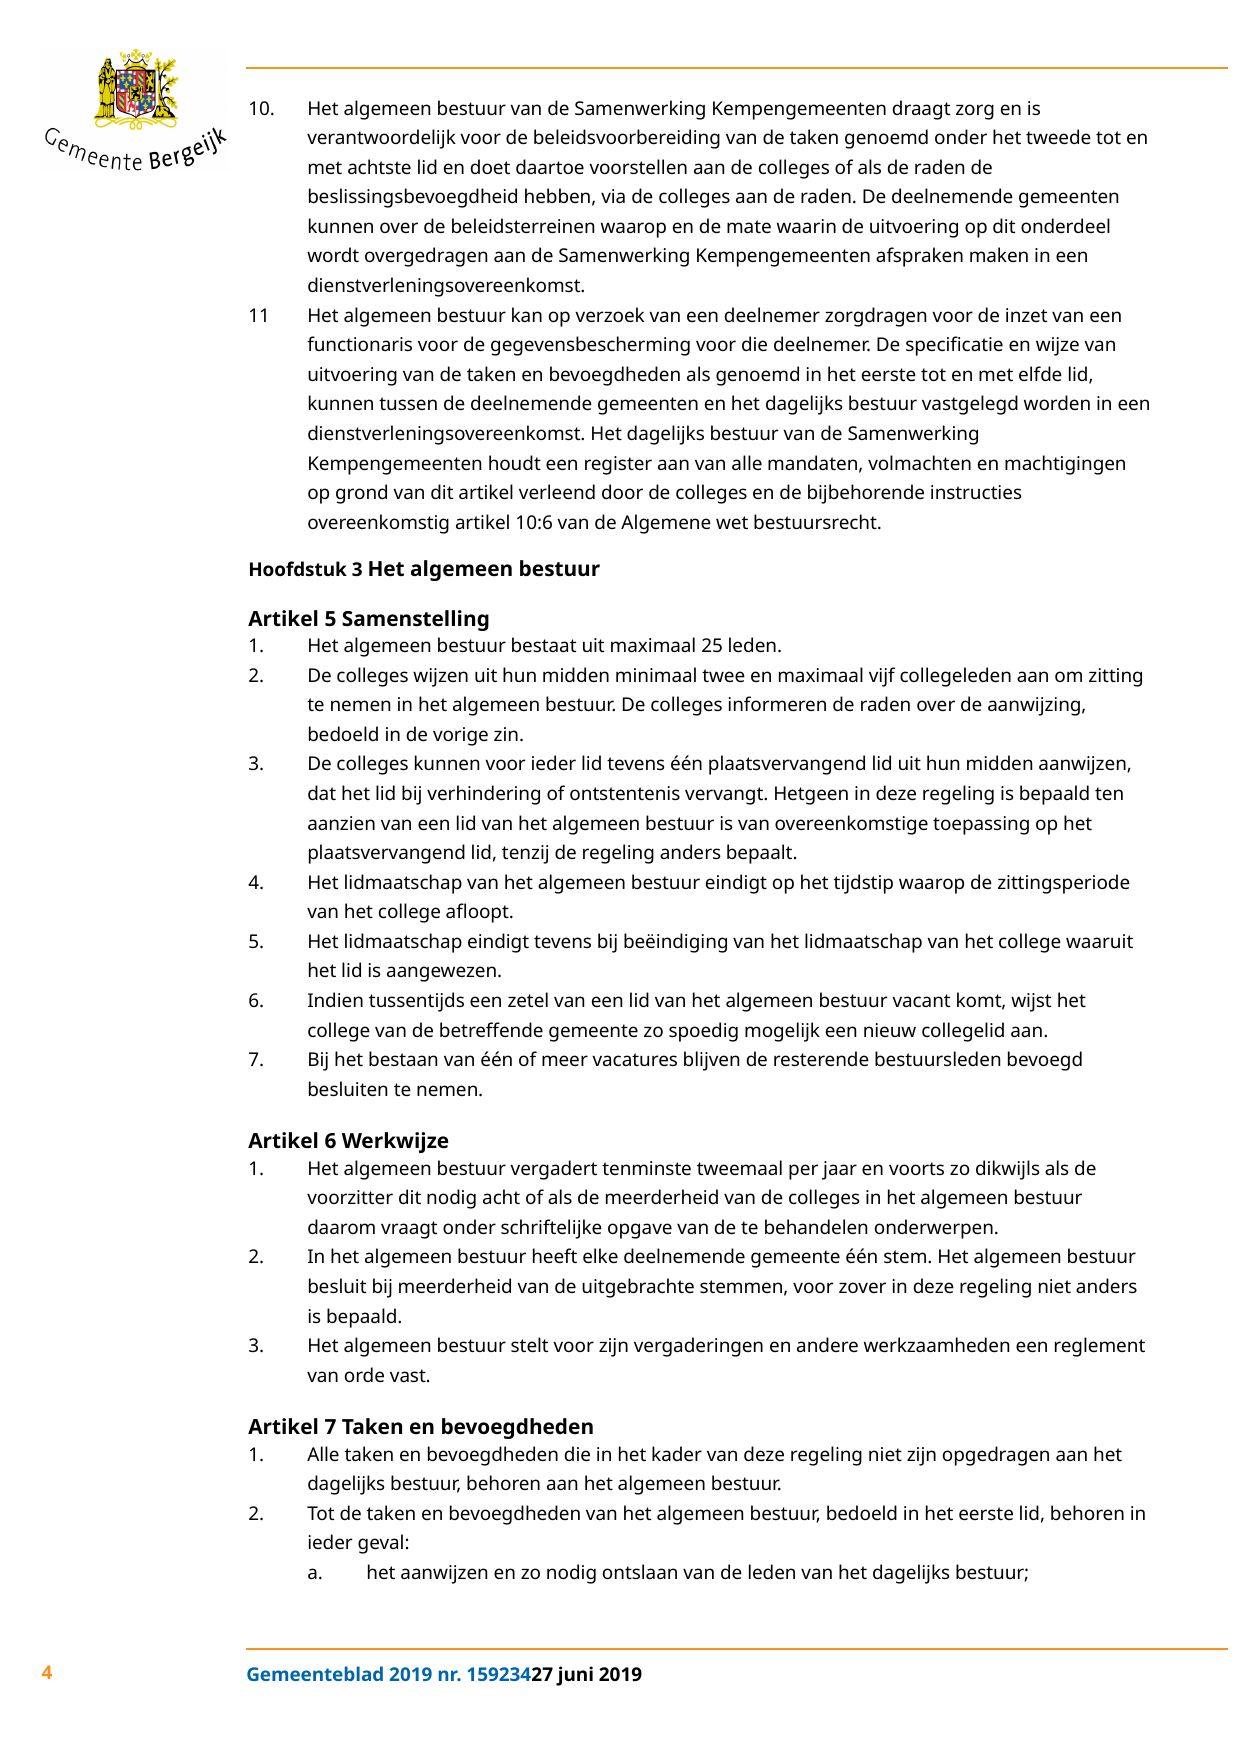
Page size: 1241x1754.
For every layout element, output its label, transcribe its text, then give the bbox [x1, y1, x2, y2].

text Artikel 5 Samenstelling [248, 604, 1152, 632]
list Bij het bestaan van één of meer vacatures blijven de resterende bestuursleden bevoegd besluiten te nemen. [248, 1046, 1152, 1102]
list De colleges wijzen uit hun midden minimaal twee en maximaal vijf collegeleden aan om zitting te nemen in het algemeen bestuur. De colleges informeren de raden over de aanwijzing, bedoeld in de vorige zin. [248, 662, 1152, 747]
list Het algemeen bestuur vergadert tenminste tweemaal per jaar en voorts zo dikwijls als de voorzitter dit nodig acht of als de meerderheid van de colleges in het algemeen bestuur daarom vraagt onder schriftelijke opgave van de te behandelen onderwerpen. [248, 1155, 1152, 1240]
list het aanwijzen en zo nodig ontslaan van de leden van het dagelijks bestuur; [307, 1559, 1152, 1585]
list Het lidmaatschap eindigt tevens bij beëindiging van het lidmaatschap van het college waaruit het lid is aangewezen. [248, 928, 1152, 983]
list Het algemeen bestuur stelt voor zijn vergaderingen en andere werkzaamheden een reglement van orde vast. [248, 1332, 1152, 1388]
text Artikel 6 Werkwijze [248, 1126, 1152, 1155]
list Alle taken en bevoegdheden die in het kader van deze regeling niet zijn opgedragen aan het dagelijks bestuur, behoren aan het algemeen bestuur. [248, 1441, 1152, 1496]
list Het algemeen bestuur van de Samenwerking Kempengemeenten draagt zorg en is verantwoordelijk voor de beleidsvoorbereiding van de taken genoemd onder het tweede tot en met achtste lid en doet daartoe voorstellen aan de colleges of als de raden de beslissingsbevoegdheid hebben, via de colleges aan de raden. De deelnemende gemeenten kunnen over de beleidsterreinen waarop en de mate waarin de uitvoering op dit onderdeel wordt overgedragen aan de Samenwerking Kempengemeenten afspraken maken in een dienstverleningsovereenkomst. [248, 95, 1152, 298]
list Het algemeen bestuur bestaat uit maximaal 25 leden. [248, 632, 1152, 658]
list Het lidmaatschap van het algemeen bestuur eindigt op het tijdstip waarop de zittingsperiode van het college afloopt. [248, 869, 1152, 924]
list Het algemeen bestuur kan op verzoek van een deelnemer zorgdragen voor de inzet van een functionaris voor de gegevensbescherming voor die deelnemer. De specificatie en wijze van uitvoering van de taken en bevoegdheden als genoemd in het eerste tot en met elfde lid, kunnen tussen de deelnemende gemeenten en het dagelijks bestuur vastgelegd worden in een dienstverleningsovereenkomst. Het dagelijks bestuur van de Samenwerking Kempengemeenten houdt een register aan van alle mandaten, volmachten en machtigingen op grond van dit artikel verleend door de colleges en de bijbehorende instructies overeenkomstig artikel 10:6 van de Algemene wet bestuursrecht. [248, 302, 1152, 535]
list Indien tussentijds een zetel van een lid van het algemeen bestuur vacant komt, wijst het college van de betreffende gemeente zo spoedig mogelijk een nieuw collegelid aan. [248, 987, 1152, 1043]
list Tot de taken en bevoegdheden van het algemeen bestuur, bedoeld in het eerste lid, behoren in ieder geval: [248, 1500, 1152, 1555]
text Artikel 7 Taken en bevoegdheden [248, 1412, 1152, 1441]
text Hoofdstuk 3 Het algemeen bestuur [248, 554, 1152, 583]
picture [41, 47, 231, 172]
list De colleges kunnen voor ieder lid tevens één plaatsvervangend lid uit hun midden aanwijzen, dat het lid bij verhindering of ontstentenis vervangt. Hetgeen in deze regeling is bepaald ten aanzien van een lid van het algemeen bestuur is van overeenkomstige toepassing op het plaatsvervangend lid, tenzij de regeling anders bepaalt. [248, 751, 1152, 865]
list In het algemeen bestuur heeft elke deelnemende gemeente één stem. Het algemeen bestuur besluit bij meerderheid van de uitgebrachte stemmen, voor zover in deze regeling niet anders is bepaald. [248, 1244, 1152, 1328]
